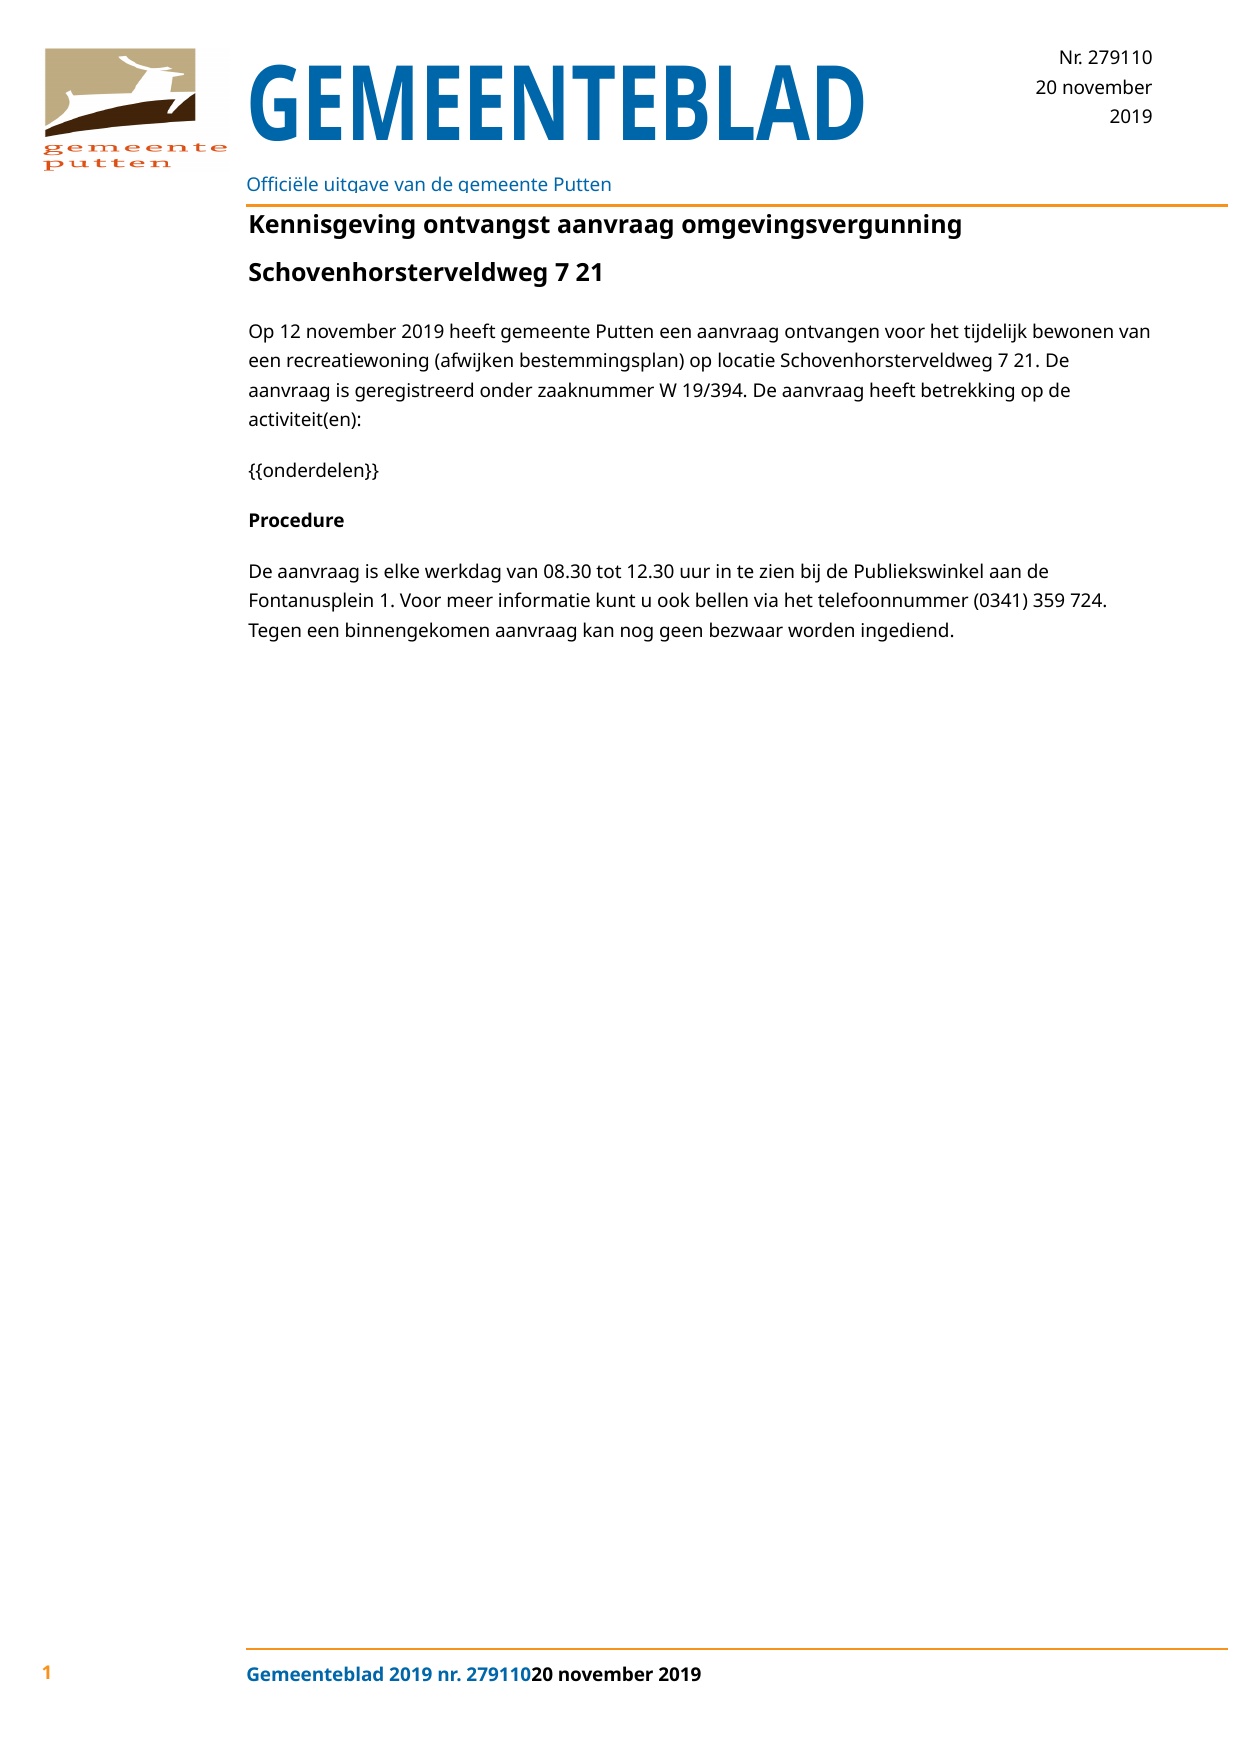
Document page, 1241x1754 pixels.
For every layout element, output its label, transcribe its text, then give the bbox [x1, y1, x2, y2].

text {{onderdelen}} [248, 457, 1152, 483]
text Kennisgeving ontvangst aanvraag omgevingsvergunning Schovenhorsterveldweg 7 21 [248, 207, 1152, 288]
text Procedure [248, 507, 1152, 533]
text De aanvraag is elke werkdag van 08.30 tot 12.30 uur in te zien bij de Publiekswinkel aan de Fontanusplein 1. Voor meer informatie kunt u ook bellen via het telefoonnummer (0341) 359 724. Tegen een binnengekomen aanvraag kan nog geen bezwaar worden ingediend. [248, 558, 1152, 643]
text Op 12 november 2019 heeft gemeente Putten een aanvraag ontvangen voor het tijdelijk bewonen van een recreatiewoning (afwijken bestemmingsplan) op locatie Schovenhorsterveldweg 7 21. De aanvraag is geregistreerd onder zaaknummer W 19/394. De aanvraag heeft betrekking op de activiteit(en): [248, 318, 1152, 432]
picture [41, 47, 231, 172]
